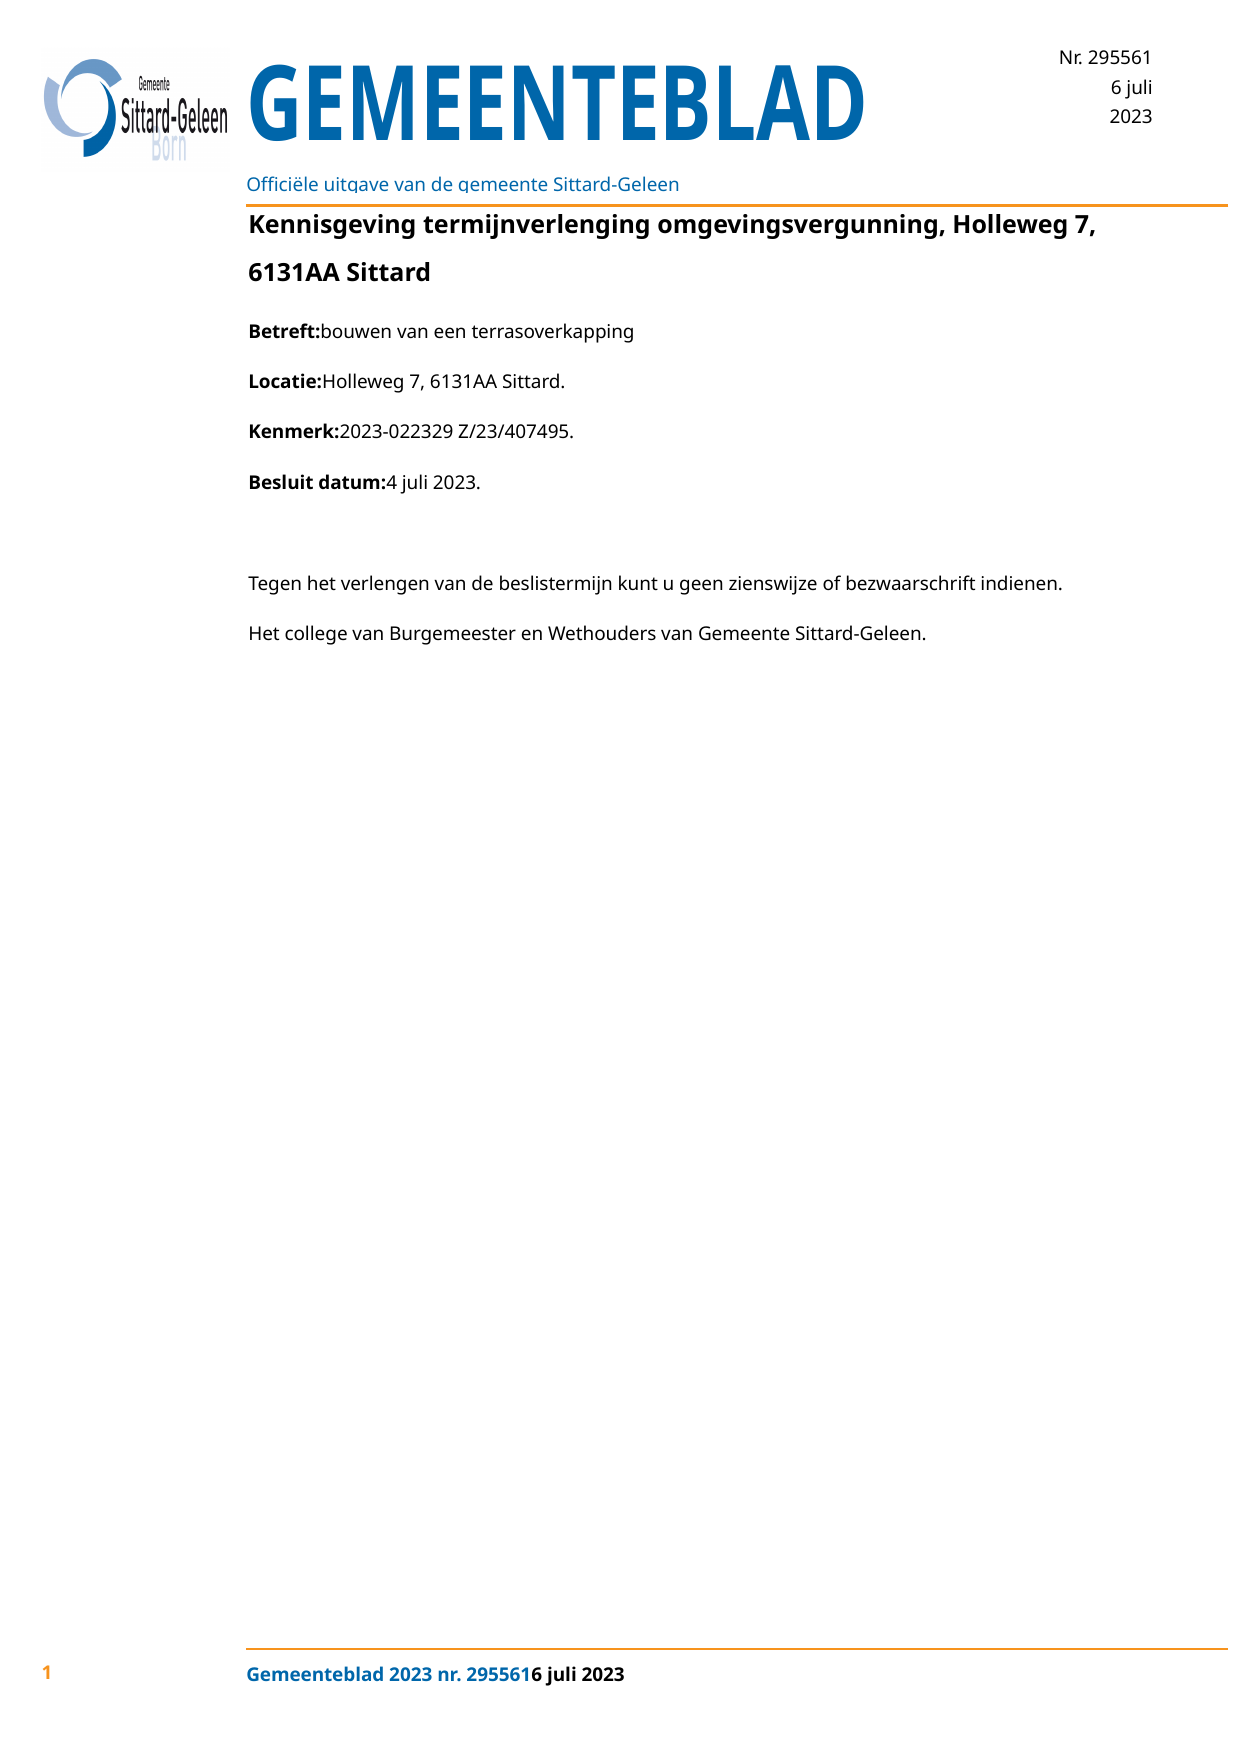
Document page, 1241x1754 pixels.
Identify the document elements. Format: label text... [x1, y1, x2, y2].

text Kenmerk:2023-022329 Z/23/407495. [248, 419, 1152, 444]
text Besluit datum:4 juli 2023. [248, 469, 1152, 495]
picture [41, 47, 231, 172]
text Betreft:bouwen van een terrasoverkapping [248, 318, 1152, 344]
text Locatie:Holleweg 7, 6131AA Sittard. [248, 368, 1152, 394]
text Het college van Burgemeester en Wethouders van Gemeente Sittard-Geleen. [248, 620, 1152, 646]
text Tegen het verlengen van de beslistermijn kunt u geen zienswijze of bezwaarschrift indienen. [248, 570, 1152, 596]
text Kennisgeving termijnverlenging omgevingsvergunning, Holleweg 7, 6131AA Sittard [248, 207, 1152, 288]
